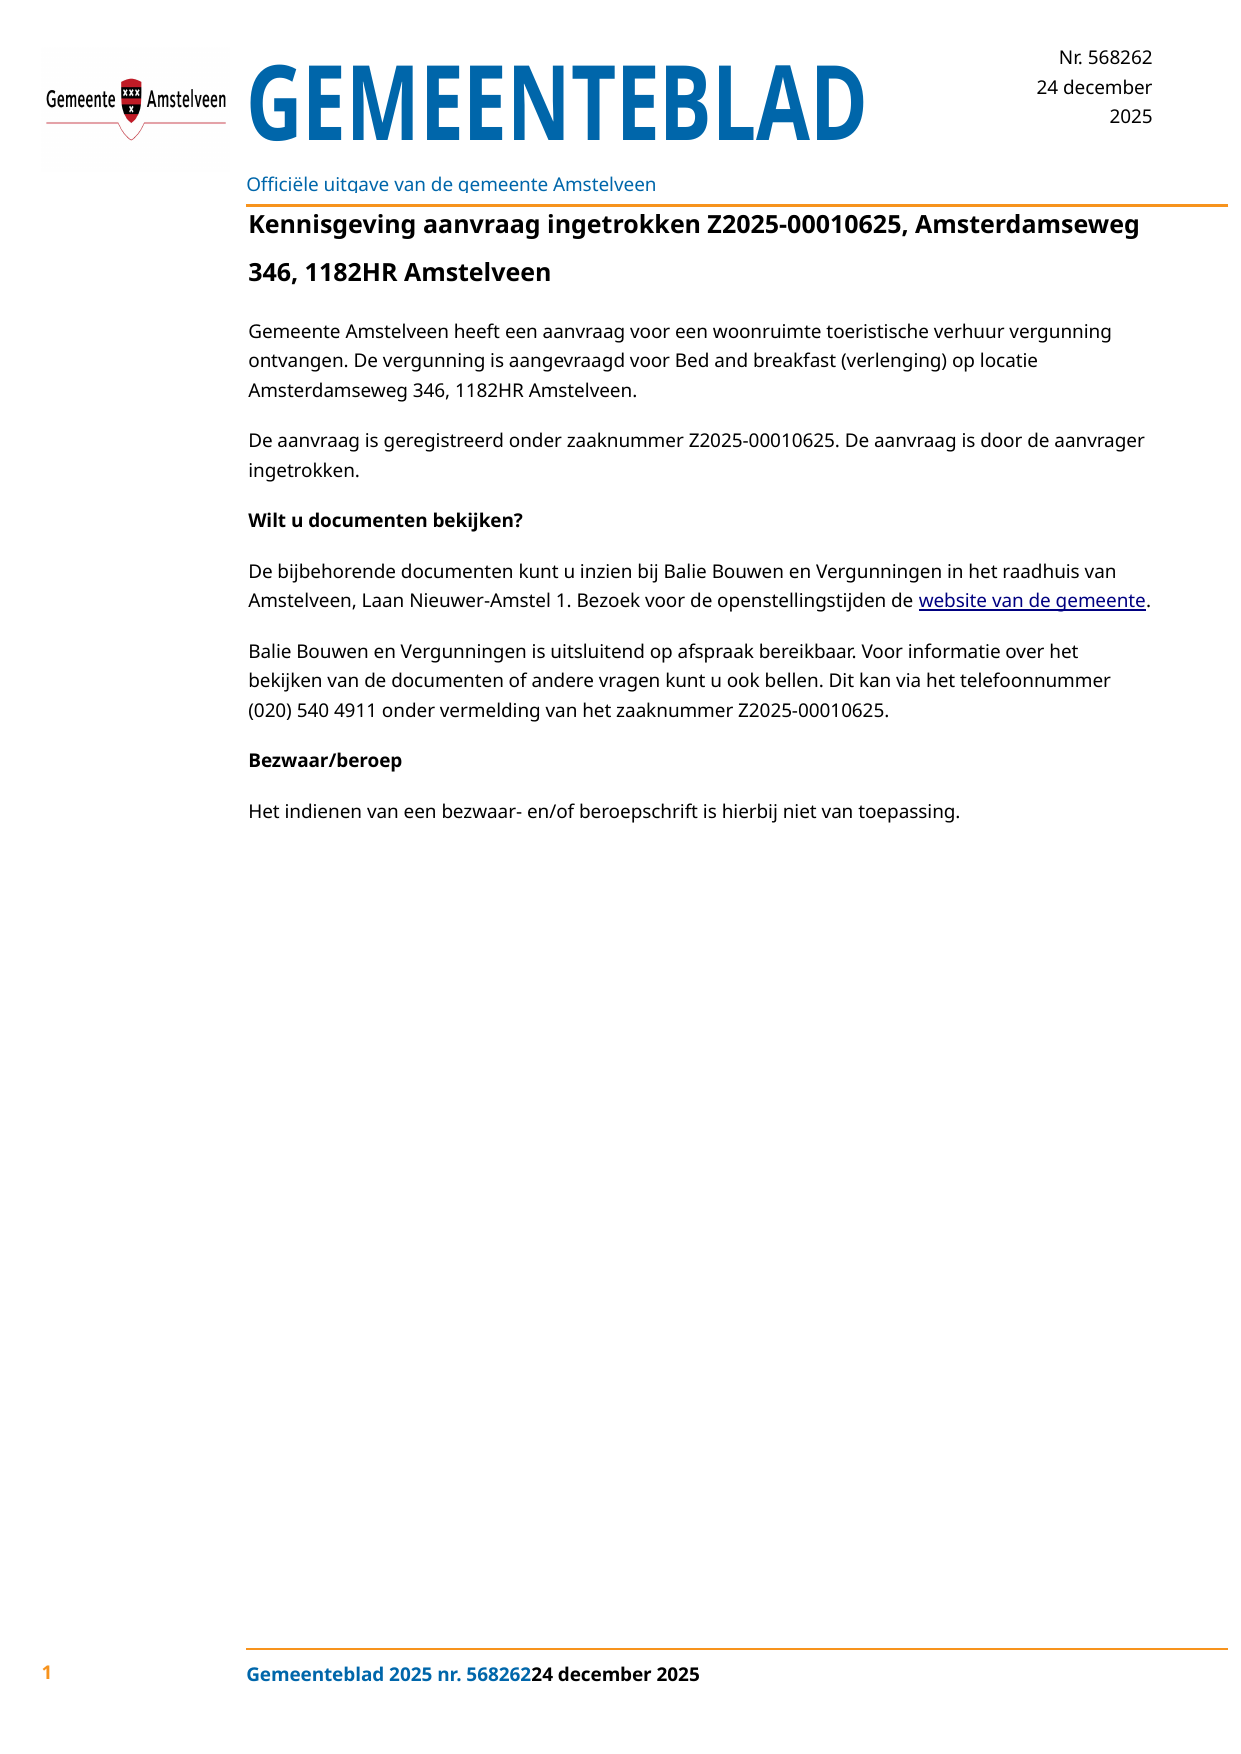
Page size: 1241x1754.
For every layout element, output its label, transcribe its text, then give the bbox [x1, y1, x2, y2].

text Het indienen van een bezwaar- en/of beroepschrift is hierbij niet van toepassing. [248, 798, 1152, 824]
text Kennisgeving aanvraag ingetrokken Z2025-00010625, Amsterdamseweg 346, 1182HR Amstelveen [248, 207, 1152, 288]
text Balie Bouwen en Vergunningen is uitsluitend op afspraak bereikbaar. Voor informatie over het bekijken van de documenten of andere vragen kunt u ook bellen. Dit kan via het telefoonnummer (020) 540 4911 onder vermelding van het zaaknummer Z2025-00010625. [248, 638, 1152, 723]
text Bezwaar/beroep [248, 747, 1152, 773]
text Gemeente Amstelveen heeft een aanvraag voor een woonruimte toeristische verhuur vergunning ontvangen. De vergunning is aangevraagd voor Bed and breakfast (verlenging) op locatie Amsterdamseweg 346, 1182HR Amstelveen. [248, 318, 1152, 403]
picture [41, 47, 231, 172]
text Wilt u documenten bekijken? [248, 507, 1152, 533]
text De bijbehorende documenten kunt u inzien bij Balie Bouwen en Vergunningen in het raadhuis van Amstelveen, Laan Nieuwer-Amstel 1. Bezoek voor de openstellingstijden de website van de gemeente. [248, 558, 1152, 613]
text De aanvraag is geregistreerd onder zaaknummer Z2025-00010625. De aanvraag is door de aanvrager ingetrokken. [248, 427, 1152, 483]
